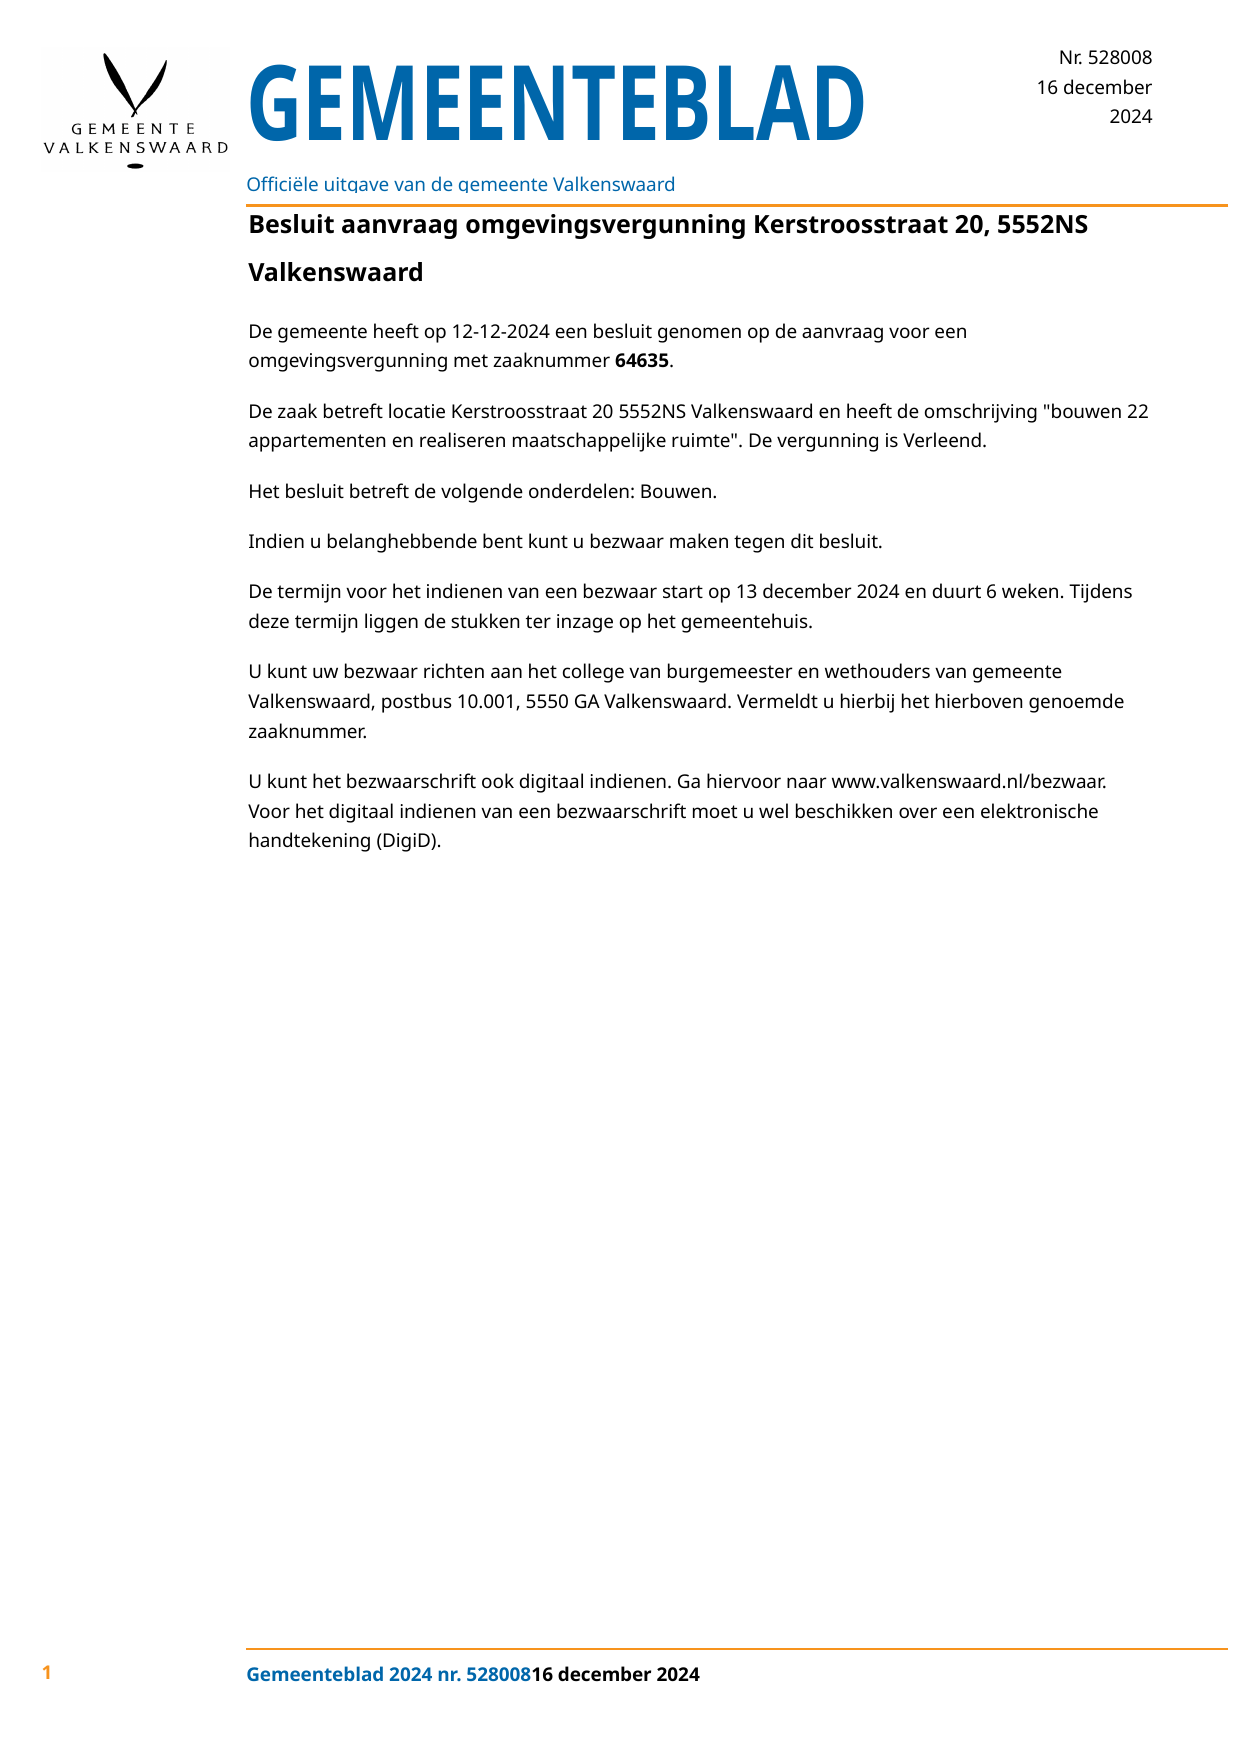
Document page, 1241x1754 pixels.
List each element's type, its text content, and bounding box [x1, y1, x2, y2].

text De zaak betreft locatie Kerstroosstraat 20 5552NS Valkenswaard en heeft de omschrijving "bouwen 22 appartementen en realiseren maatschappelijke ruimte". De vergunning is Verleend. [248, 398, 1152, 453]
text Het besluit betreft de volgende onderdelen: Bouwen. [248, 478, 1152, 504]
text Indien u belanghebbende bent kunt u bezwaar maken tegen dit besluit. [248, 528, 1152, 554]
picture [41, 47, 231, 172]
text Besluit aanvraag omgevingsvergunning Kerstroosstraat 20, 5552NS Valkenswaard [248, 207, 1152, 288]
text De gemeente heeft op 12-12-2024 een besluit genomen op de aanvraag voor een omgevingsvergunning met zaaknummer 64635. [248, 318, 1152, 373]
text U kunt uw bezwaar richten aan het college van burgemeester en wethouders van gemeente Valkenswaard, postbus 10.001, 5550 GA Valkenswaard. Vermeldt u hierbij het hierboven genoemde zaaknummer. [248, 659, 1152, 744]
text U kunt het bezwaarschrift ook digitaal indienen. Ga hiervoor naar www.valkenswaard.nl/bezwaar. Voor het digitaal indienen van een bezwaarschrift moet u wel beschikken over een elektronische handtekening (DigiD). [248, 768, 1152, 853]
text De termijn voor het indienen van een bezwaar start op 13 december 2024 en duurt 6 weken. Tijdens deze termijn liggen de stukken ter inzage op het gemeentehuis. [248, 579, 1152, 634]
